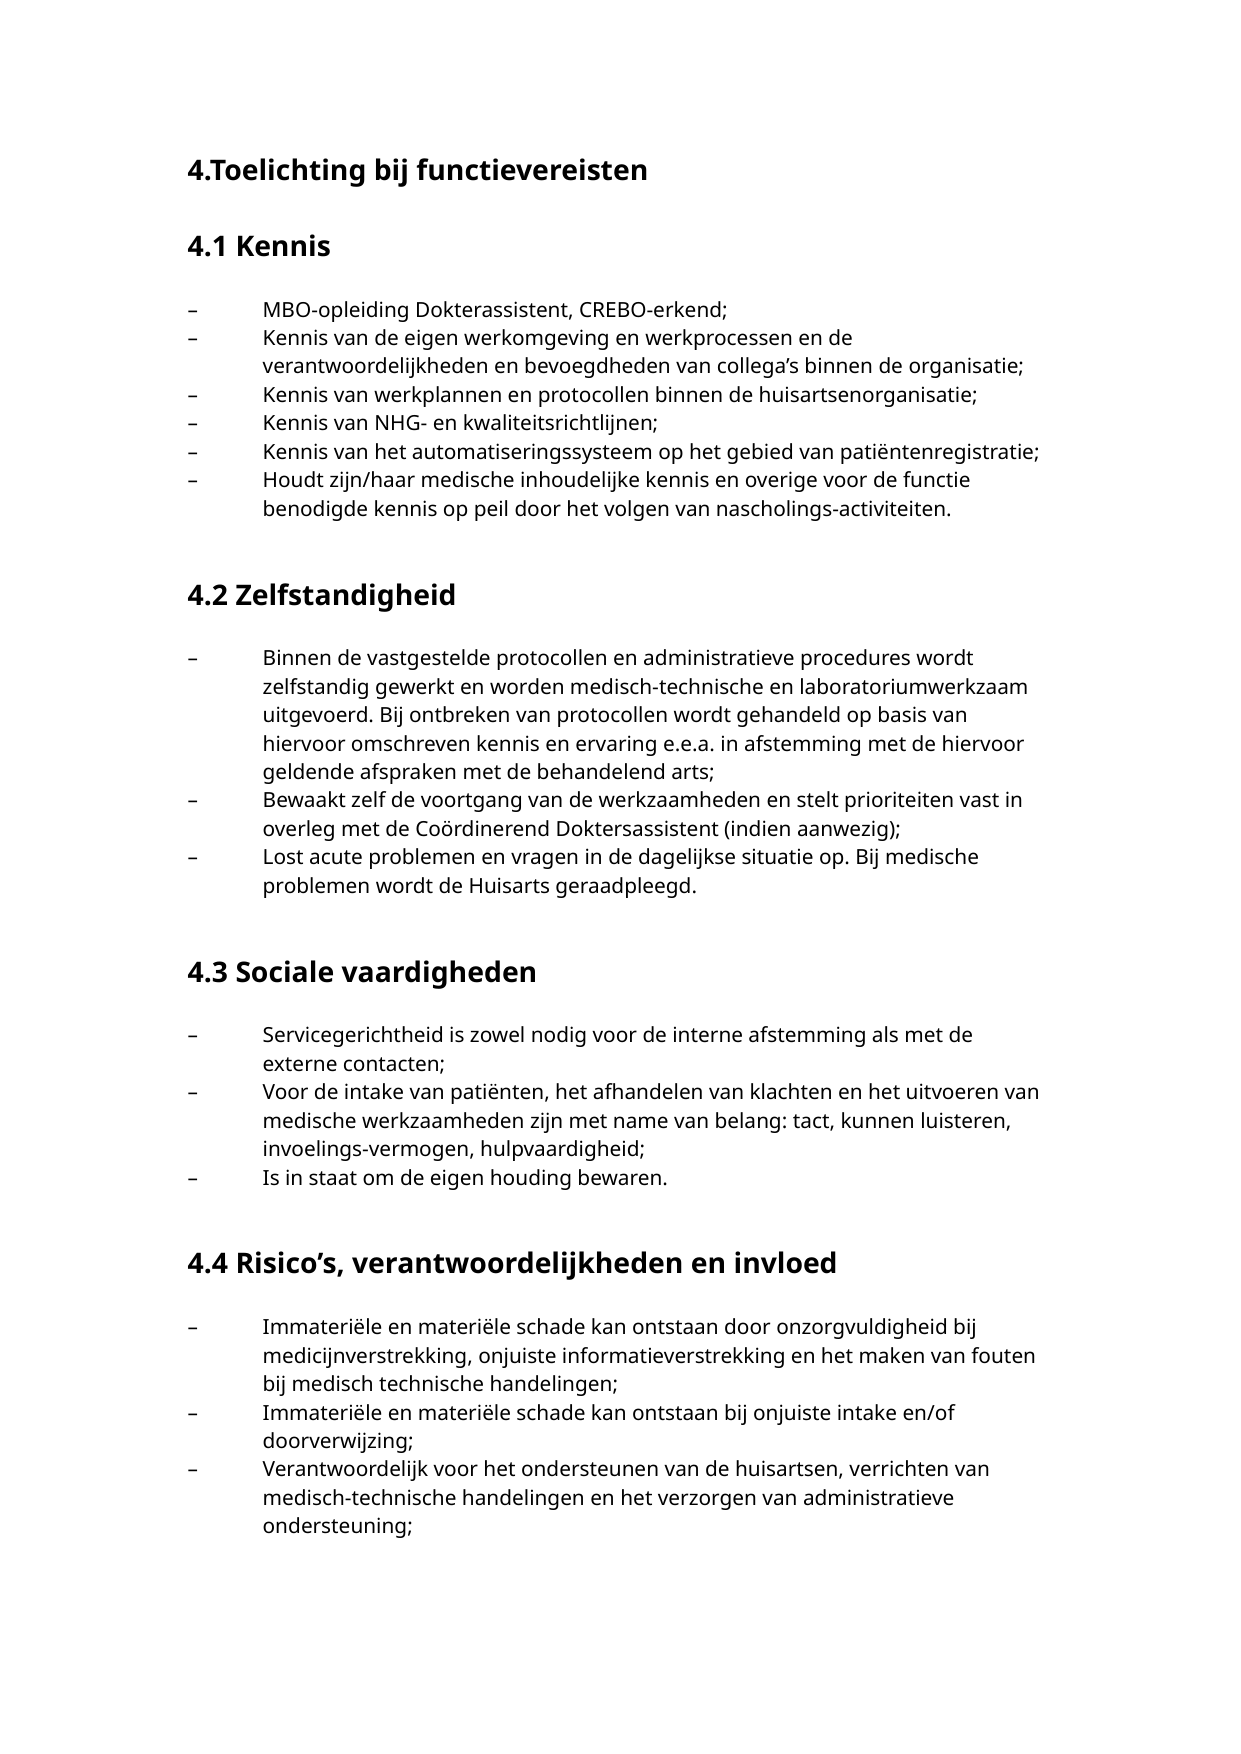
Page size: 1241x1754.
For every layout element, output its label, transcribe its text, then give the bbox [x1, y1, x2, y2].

subtitle 4.3 Sociale vaardigheden [187, 952, 1053, 991]
list Lost acute problemen en vragen in de dagelijkse situatie op. Bij medische problemen wordt de Huisarts geraadpleegd. [187, 842, 1053, 899]
list Immateriële en materiële schade kan ontstaan bij onjuiste intake en/of doorverwijzing; [187, 1398, 1053, 1454]
list Bewaakt zelf de voortgang van de werkzaamheden en stelt prioriteiten vast in overleg met de Coördinerend Doktersassistent (indien aanwezig); [187, 786, 1053, 842]
subtitle 4.1 Kennis [187, 226, 1053, 265]
list Kennis van werkplannen en protocollen binnen de huisartsenorganisatie; [187, 380, 1053, 408]
list Kennis van de eigen werkomgeving en werkprocessen en de verantwoordelijkheden en bevoegdheden van collega’s binnen de organisatie; [187, 323, 1053, 380]
list MBO-opleiding Dokterassistent, CREBO-erkend; [187, 295, 1053, 323]
list Verantwoordelijk voor het ondersteunen van de huisartsen, verrichten van medisch-technische handelingen en het verzorgen van administratieve ondersteuning; [187, 1454, 1053, 1540]
list Binnen de vastgestelde protocollen en administratieve procedures wordt zelfstandig gewerkt en worden medisch-technische en laboratoriumwerkzaam uitgevoerd. Bij ontbreken van protocollen wordt gehandeld op basis van hiervoor omschreven kennis en ervaring e.e.a. in afstemming met de hiervoor geldende afspraken met de behandelend arts; [187, 643, 1053, 786]
subtitle 4.Toelichting bij functievereisten [187, 150, 1053, 189]
list Kennis van het automatiseringssysteem op het gebied van patiëntenregistratie; [187, 437, 1053, 465]
list Servicegerichtheid is zowel nodig voor de interne afstemming als met de externe contacten; [187, 1021, 1053, 1077]
list Immateriële en materiële schade kan ontstaan door onzorgvuldigheid bij medicijnverstrekking, onjuiste informatieverstrekking en het maken van fouten bij medisch technische handelingen; [187, 1312, 1053, 1398]
subtitle 4.2 Zelfstandigheid [187, 575, 1053, 613]
list Houdt zijn/haar medische inhoudelijke kennis en overige voor de functie benodigde kennis op peil door het volgen van nascholings-activiteiten. [187, 465, 1053, 522]
list Kennis van NHG- en kwaliteitsrichtlijnen; [187, 408, 1053, 437]
list Is in staat om de eigen houding bewaren. [187, 1163, 1053, 1191]
subtitle 4.4 Risico’s, verantwoordelijkheden en invloed [187, 1244, 1053, 1282]
list Voor de intake van patiënten, het afhandelen van klachten en het uitvoeren van medische werkzaamheden zijn met name van belang: tact, kunnen luisteren, invoelings-vermogen, hulpvaardigheid; [187, 1077, 1053, 1163]
